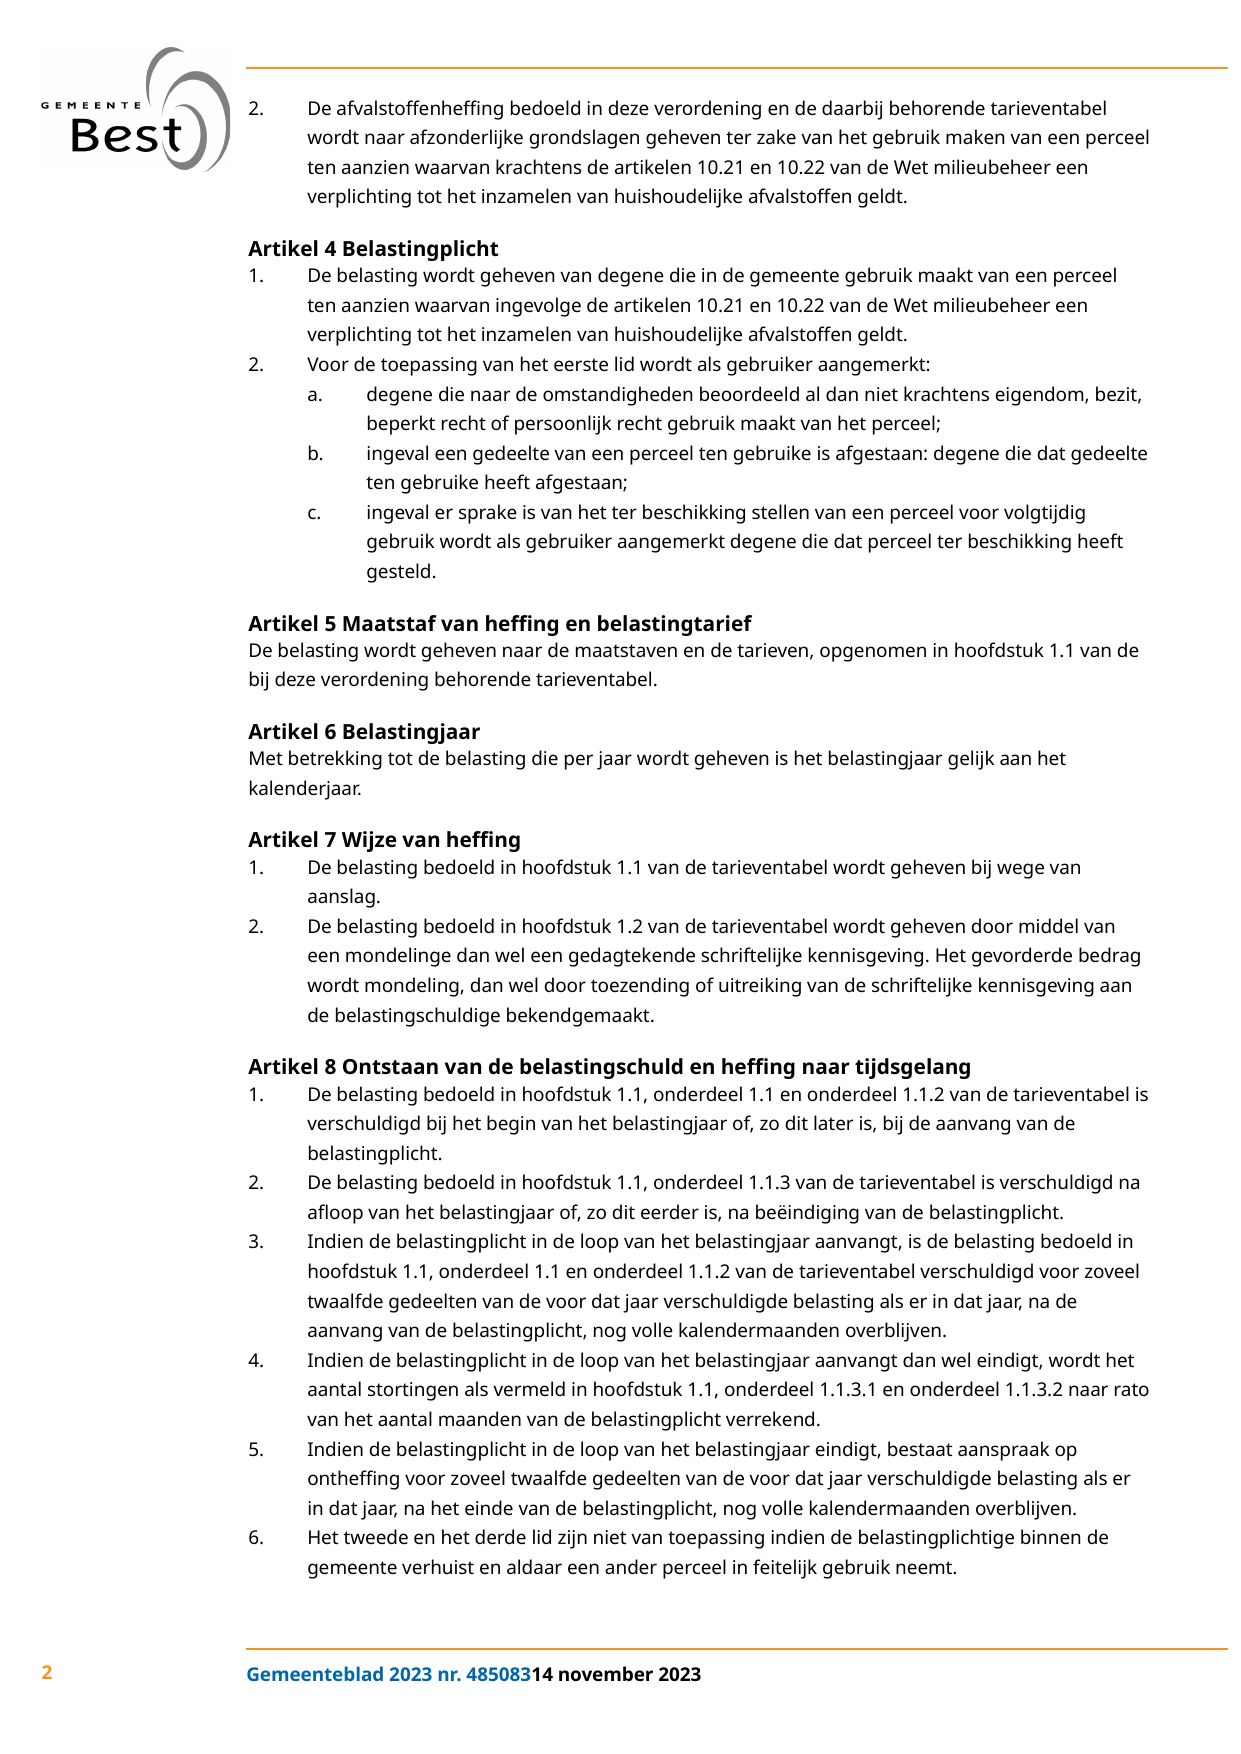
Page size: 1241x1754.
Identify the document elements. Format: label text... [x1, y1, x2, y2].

text Artikel 6 Belastingjaar [248, 717, 1152, 746]
text Artikel 4 Belastingplicht [248, 234, 1152, 262]
text Artikel 8 Ontstaan van de belastingschuld en heffing naar tijdsgelang [248, 1052, 1152, 1081]
list degene die naar de omstandigheden beoordeeld al dan niet krachtens eigendom, bezit, beperkt recht of persoonlijk recht gebruik maakt van het perceel; [307, 381, 1152, 436]
list De belasting wordt geheven van degene die in de gemeente gebruik maakt van een perceel ten aanzien waarvan ingevolge de artikelen 10.21 en 10.22 van de Wet milieubeheer een verplichting tot het inzamelen van huishoudelijke afvalstoffen geldt. [248, 262, 1152, 347]
list De belasting bedoeld in hoofdstuk 1.1, onderdeel 1.1 en onderdeel 1.1.2 van de tarieventabel is verschuldigd bij het begin van het belastingjaar of, zo dit later is, bij de aanvang van de belastingplicht. [248, 1081, 1152, 1166]
picture [41, 47, 231, 172]
list De belasting bedoeld in hoofdstuk 1.1 van de tarieventabel wordt geheven bij wege van aanslag. [248, 854, 1152, 909]
list De afvalstoffenheffing bedoeld in deze verordening en de daarbij behorende tarieventabel wordt naar afzonderlijke grondslagen geheven ter zake van het gebruik maken van een perceel ten aanzien waarvan krachtens de artikelen 10.21 en 10.22 van de Wet milieubeheer een verplichting tot het inzamelen van huishoudelijke afvalstoffen geldt. [248, 95, 1152, 209]
list Indien de belastingplicht in de loop van het belastingjaar aanvangt, is de belasting bedoeld in hoofdstuk 1.1, onderdeel 1.1 en onderdeel 1.1.2 van de tarieventabel verschuldigd voor zoveel twaalfde gedeelten van de voor dat jaar verschuldigde belasting als er in dat jaar, na de aanvang van de belastingplicht, nog volle kalendermaanden overblijven. [248, 1229, 1152, 1343]
list Indien de belastingplicht in de loop van het belastingjaar aanvangt dan wel eindigt, wordt het aantal stortingen als vermeld in hoofdstuk 1.1, onderdeel 1.1.3.1 en onderdeel 1.1.3.2 naar rato van het aantal maanden van de belastingplicht verrekend. [248, 1347, 1152, 1432]
list De belasting bedoeld in hoofdstuk 1.1, onderdeel 1.1.3 van de tarieventabel is verschuldigd na afloop van het belastingjaar of, zo dit eerder is, na beëindiging van de belastingplicht. [248, 1169, 1152, 1225]
list Het tweede en het derde lid zijn niet van toepassing indien de belastingplichtige binnen de gemeente verhuist en aldaar een ander perceel in feitelijk gebruik neemt. [248, 1524, 1152, 1580]
text Artikel 5 Maatstaf van heffing en belastingtarief [248, 609, 1152, 637]
list Voor de toepassing van het eerste lid wordt als gebruiker aangemerkt: [248, 351, 1152, 377]
text De belasting wordt geheven naar de maatstaven en de tarieven, opgenomen in hoofdstuk 1.1 van de bij deze verordening behorende tarieventabel. [248, 637, 1152, 692]
list Indien de belastingplicht in de loop van het belastingjaar eindigt, bestaat aanspraak op ontheffing voor zoveel twaalfde gedeelten van de voor dat jaar verschuldigde belasting als er in dat jaar, na het einde van de belastingplicht, nog volle kalendermaanden overblijven. [248, 1436, 1152, 1521]
list ingeval er sprake is van het ter beschikking stellen van een perceel voor volgtijdig gebruik wordt als gebruiker aangemerkt degene die dat perceel ter beschikking heeft gesteld. [307, 499, 1152, 584]
list De belasting bedoeld in hoofdstuk 1.2 van de tarieventabel wordt geheven door middel van een mondelinge dan wel een gedagtekende schriftelijke kennisgeving. Het gevorderde bedrag wordt mondeling, dan wel door toezending of uitreiking van de schriftelijke kennisgeving aan de belastingschuldige bekendgemaakt. [248, 913, 1152, 1028]
text Artikel 7 Wijze van heffing [248, 826, 1152, 854]
text Met betrekking tot de belasting die per jaar wordt geheven is het belastingjaar gelijk aan het kalenderjaar. [248, 746, 1152, 801]
list ingeval een gedeelte van een perceel ten gebruike is afgestaan: degene die dat gedeelte ten gebruike heeft afgestaan; [307, 440, 1152, 495]
